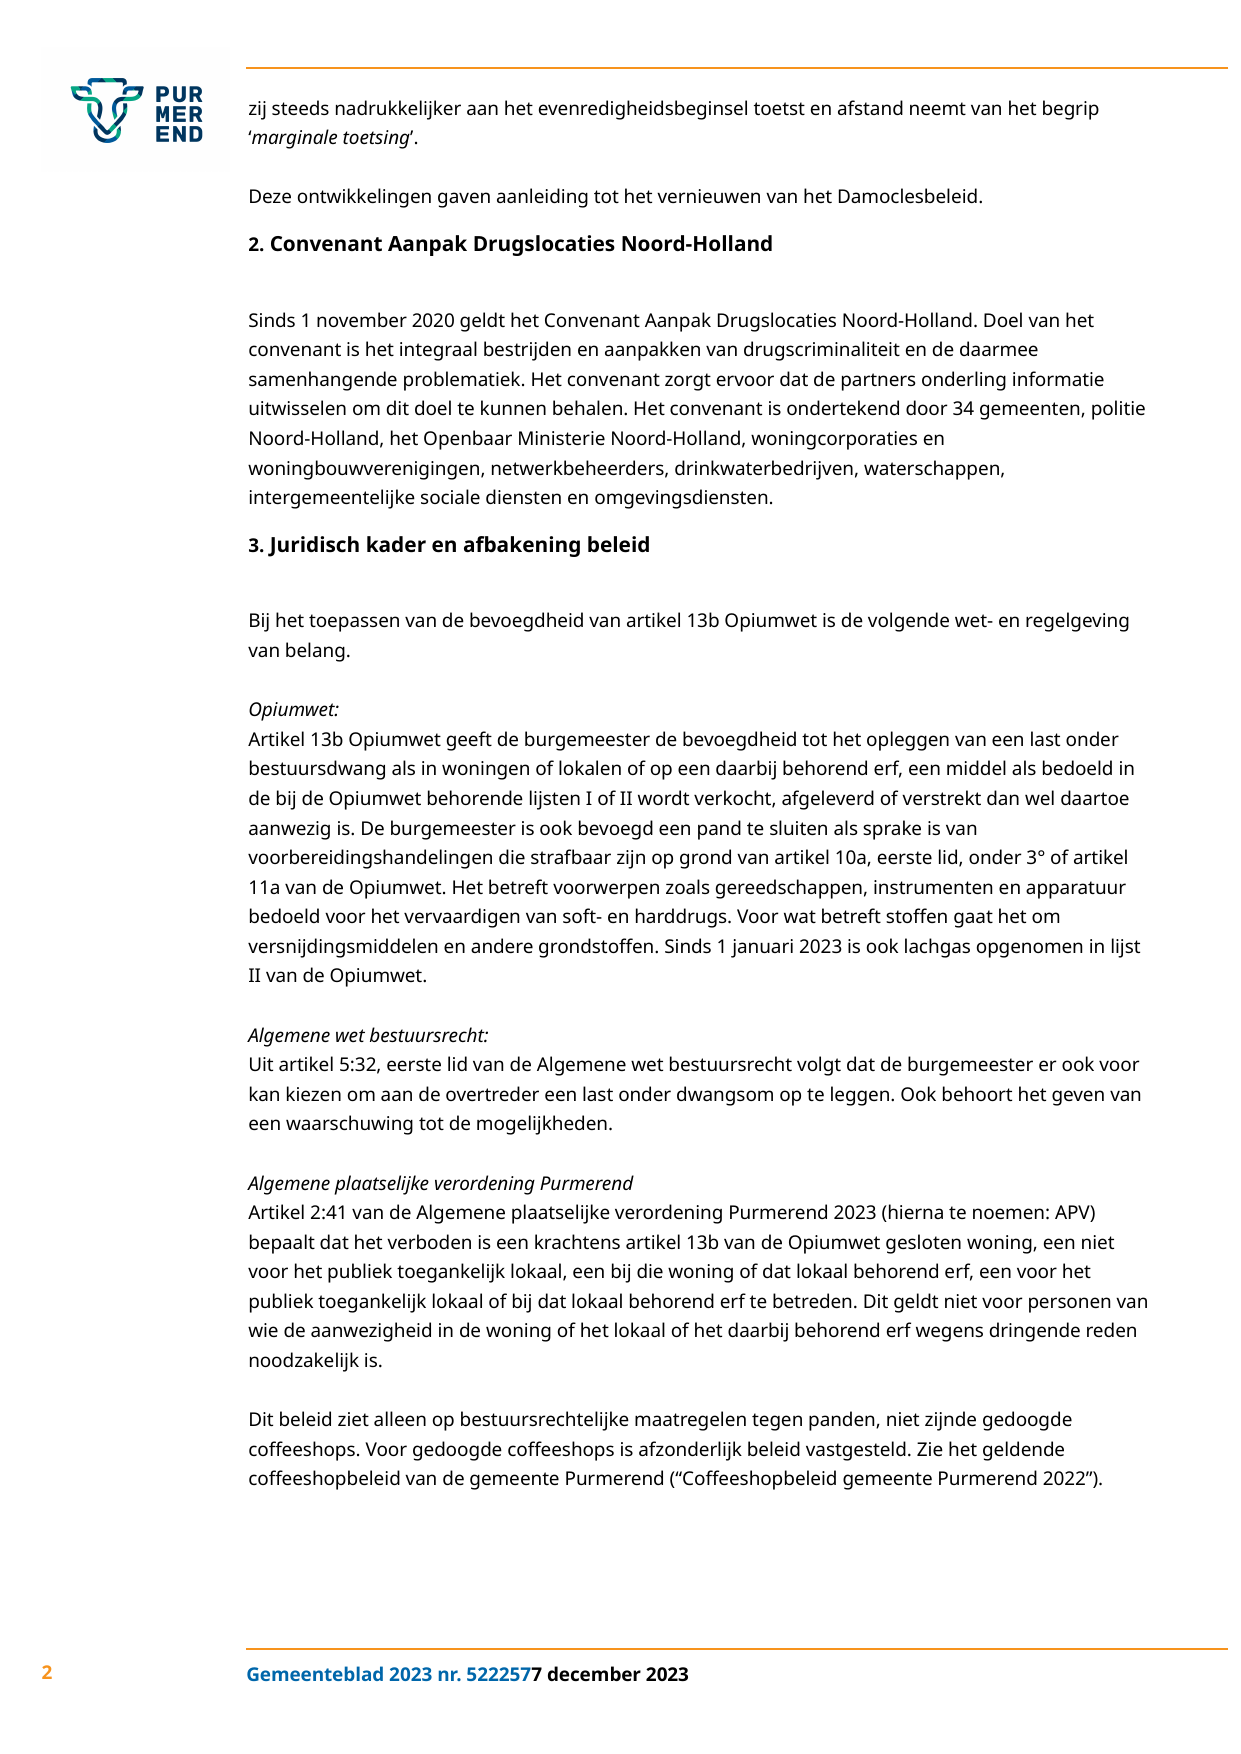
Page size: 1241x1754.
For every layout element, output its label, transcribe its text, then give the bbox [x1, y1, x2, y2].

text Algemene plaatselijke verordening Purmerend [248, 1170, 1152, 1196]
text Dit beleid ziet alleen op bestuursrechtelijke maatregelen tegen panden, niet zijnde gedoogde coffeeshops. Voor gedoogde coffeeshops is afzonderlijk beleid vastgesteld. Zie het geldende coffeeshopbeleid van de gemeente Purmerend (“Coffeeshopbeleid gemeente Purmerend 2022”). [248, 1406, 1152, 1491]
text Deze ontwikkelingen gaven aanleiding tot het vernieuwen van het Damoclesbeleid. [248, 183, 1152, 209]
text Artikel 13b Opiumwet geeft de burgemeester de bevoegdheid tot het opleggen van een last onder bestuursdwang als in woningen of lokalen of op een daarbij behorend erf, een middel als bedoeld in de bij de Opiumwet behorende lijsten I of II wordt verkocht, afgeleverd of verstrekt dan wel daartoe aanwezig is. De burgemeester is ook bevoegd een pand te sluiten als sprake is van voorbereidingshandelingen die strafbaar zijn op grond van artikel 10a, eerste lid, onder 3° of artikel 11a van de Opiumwet. Het betreft voorwerpen zoals gereedschappen, instrumenten en apparatuur bedoeld voor het vervaardigen van soft- en harddrugs. Voor wat betreft stoffen gaat het om versnijdingsmiddelen en andere grondstoffen. Sinds 1 januari 2023 is ook lachgas opgenomen in lijst II van de Opiumwet. [248, 726, 1152, 988]
text Bij het toepassen van de bevoegdheid van artikel 13b Opiumwet is de volgende wet- en regelgeving van belang. [248, 608, 1152, 663]
text 3. Juridisch kader en afbakening beleid [248, 530, 1152, 558]
text zij steeds nadrukkelijker aan het evenredigheidsbeginsel toetst en afstand neemt van het begrip ‘marginale toetsing’. [248, 95, 1152, 150]
text Algemene wet bestuursrecht: [248, 1022, 1152, 1048]
text Uit artikel 5:32, eerste lid van de Algemene wet bestuursrecht volgt dat de burgemeester er ook voor kan kiezen om aan de overtreder een last onder dwangsom op te leggen. Ook behoort het geven van een waarschuwing tot de mogelijkheden. [248, 1051, 1152, 1136]
text Opiumwet: [248, 696, 1152, 722]
text Sinds 1 november 2020 geldt het Convenant Aanpak Drugslocaties Noord-Holland. Doel van het convenant is het integraal bestrijden en aanpakken van drugscriminaliteit en de daarmee samenhangende problematiek. Het convenant zorgt ervoor dat de partners onderling informatie uitwisselen om dit doel te kunnen behalen. Het convenant is ondertekend door 34 gemeenten, politie Noord-Holland, het Openbaar Ministerie Noord-Holland, woningcorporaties en woningbouwverenigingen, netwerkbeheerders, drinkwaterbedrijven, waterschappen, intergemeentelijke sociale diensten en omgevingsdiensten. [248, 307, 1152, 510]
text 2. Convenant Aanpak Drugslocaties Noord-Holland [248, 229, 1152, 258]
text Artikel 2:41 van de Algemene plaatselijke verordening Purmerend 2023 (hierna te noemen: APV) bepaalt dat het verboden is een krachtens artikel 13b van de Opiumwet gesloten woning, een niet voor het publiek toegankelijk lokaal, een bij die woning of dat lokaal behorend erf, een voor het publiek toegankelijk lokaal of bij dat lokaal behorend erf te betreden. Dit geldt niet voor personen van wie de aanwezigheid in de woning of het lokaal of het daarbij behorend erf wegens dringende reden noodzakelijk is. [248, 1199, 1152, 1373]
picture [41, 47, 231, 172]
